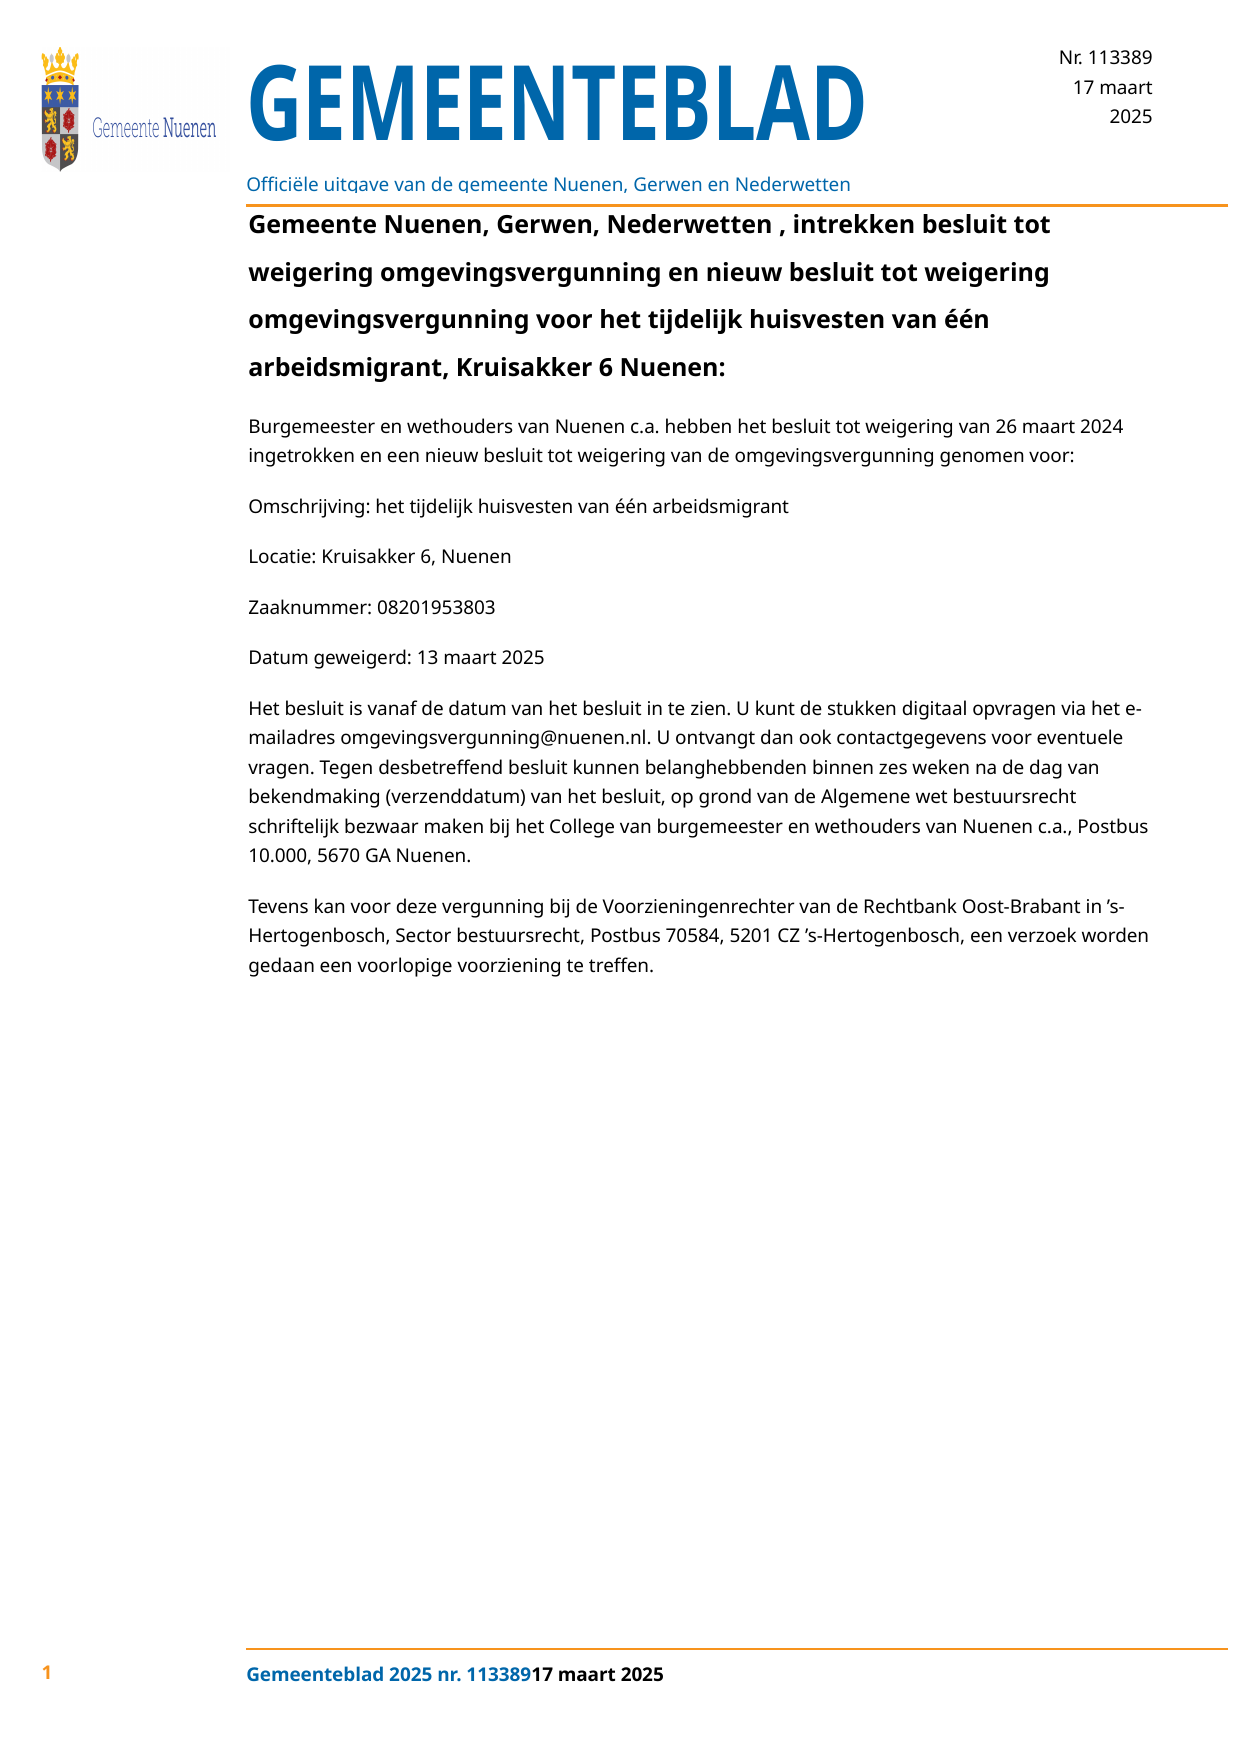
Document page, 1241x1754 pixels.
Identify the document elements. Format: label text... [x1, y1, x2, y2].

text Tevens kan voor deze vergunning bij de Voorzieningenrechter van de Rechtbank Oost-Brabant in ’s-Hertogenbosch, Sector bestuursrecht, Postbus 70584, 5201 CZ ’s-Hertogenbosch, een verzoek worden gedaan een voorlopige voorziening te treffen. [248, 893, 1152, 978]
text Het besluit is vanaf de datum van het besluit in te zien. U kunt de stukken digitaal opvragen via het e-mailadres omgevingsvergunning@nuenen.nl. U ontvangt dan ook contactgegevens voor eventuele vragen. Tegen desbetreffend besluit kunnen belanghebbenden binnen zes weken na de dag van bekendmaking (verzenddatum) van het besluit, op grond van de Algemene wet bestuursrecht schriftelijk bezwaar maken bij het College van burgemeester en wethouders van Nuenen c.a., Postbus 10.000, 5670 GA Nuenen. [248, 695, 1152, 868]
text Burgemeester en wethouders van Nuenen c.a. hebben het besluit tot weigering van 26 maart 2024 ingetrokken en een nieuw besluit tot weigering van de omgevingsvergunning genomen voor: [248, 413, 1152, 468]
text Gemeente Nuenen, Gerwen, Nederwetten , intrekken besluit tot weigering omgevingsvergunning en nieuw besluit tot weigering omgevingsvergunning voor het tijdelijk huisvesten van één arbeidsmigrant, Kruisakker 6 Nuenen: [248, 207, 1152, 384]
text Zaaknummer: 08201953803 [248, 594, 1152, 620]
text Locatie: Kruisakker 6, Nuenen [248, 543, 1152, 569]
picture [41, 47, 231, 172]
text Datum geweigerd: 13 maart 2025 [248, 644, 1152, 670]
text Omschrijving: het tijdelijk huisvesten van één arbeidsmigrant [248, 493, 1152, 519]
